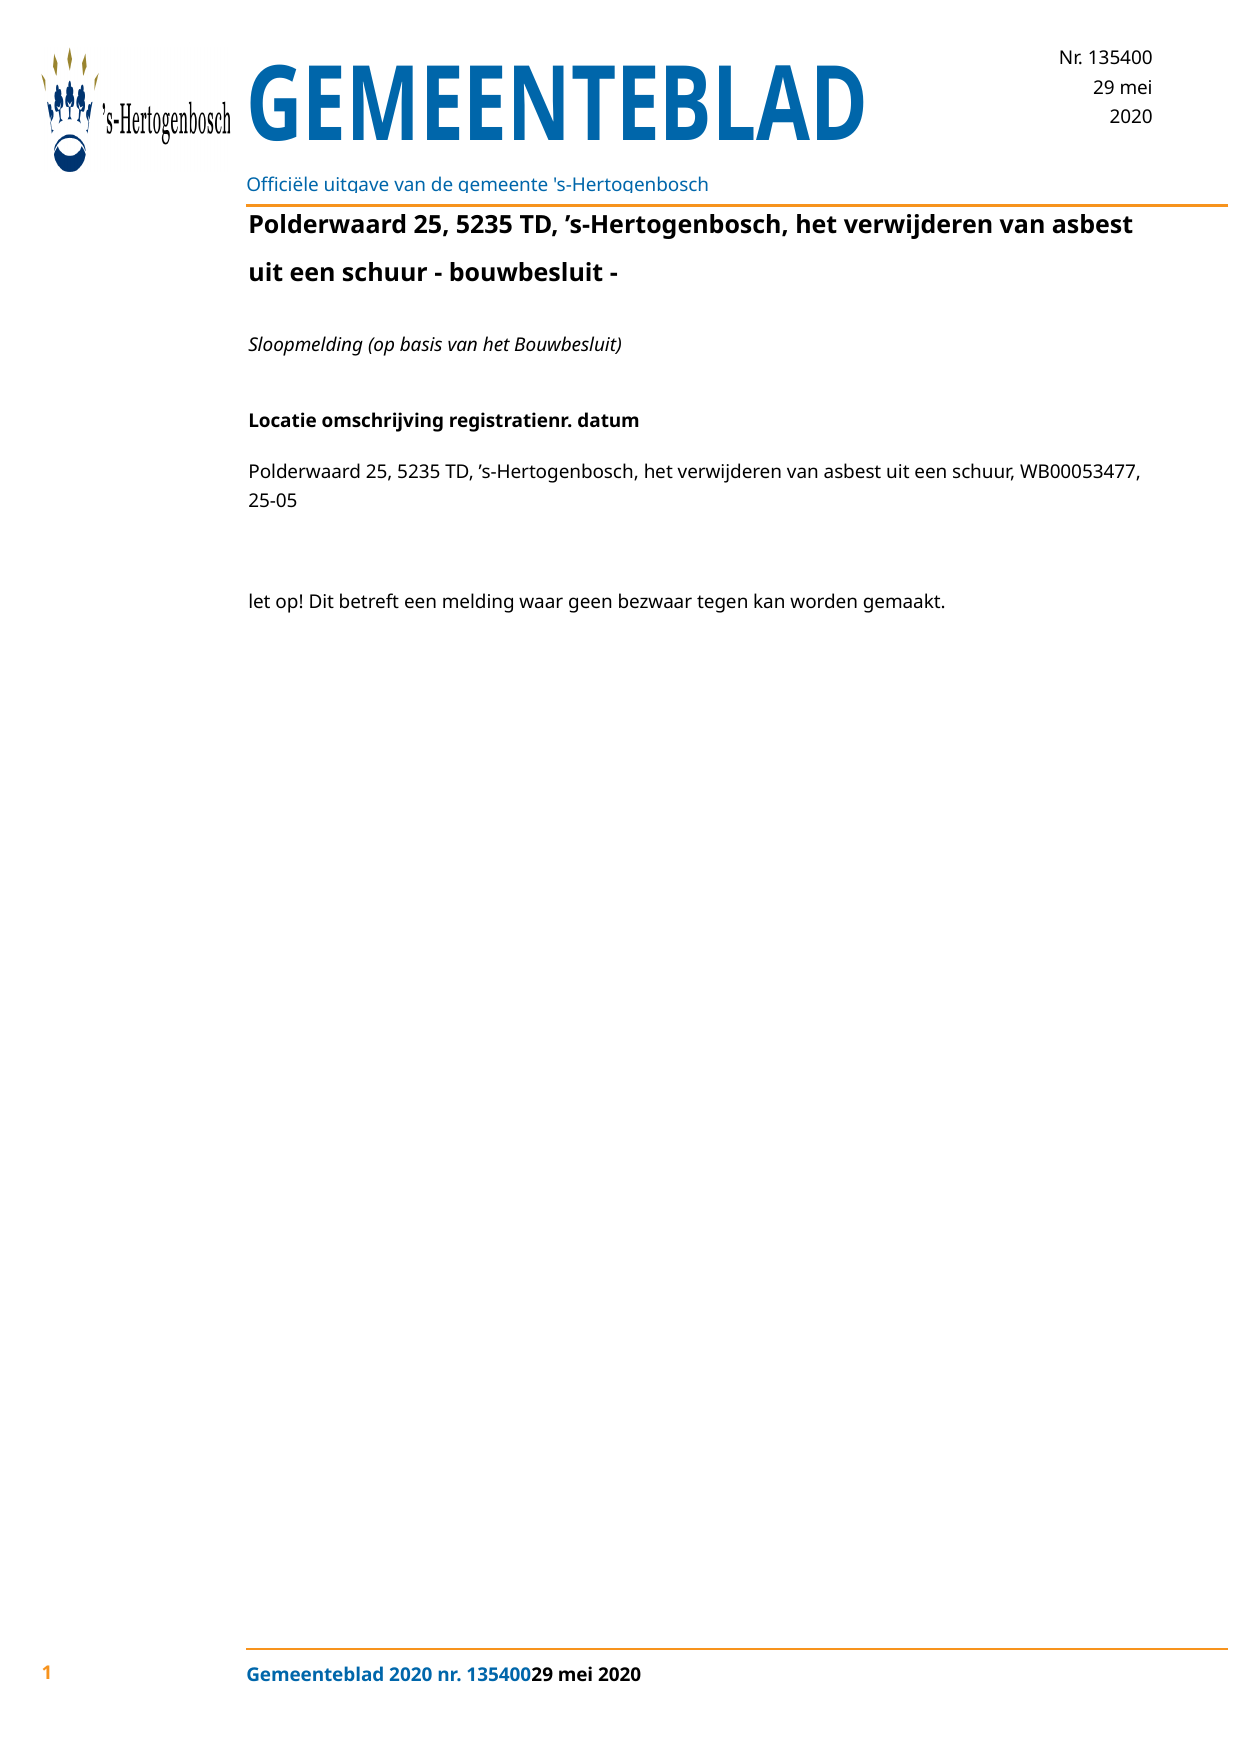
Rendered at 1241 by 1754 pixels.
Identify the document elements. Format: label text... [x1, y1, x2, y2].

text Polderwaard 25, 5235 TD, ’s-Hertogenbosch, het verwijderen van asbest uit een schuur - bouwbesluit - [248, 207, 1152, 288]
text let op! Dit betreft een melding waar geen bezwaar tegen kan worden gemaakt. [248, 588, 1152, 614]
text Sloopmelding (op basis van het Bouwbesluit) [248, 331, 1152, 357]
text Polderwaard 25, 5235 TD, ’s-Hertogenbosch, het verwijderen van asbest uit een schuur, WB00053477, 25-05 [248, 458, 1152, 513]
text Locatie omschrijving registratienr. datum [248, 408, 1152, 433]
picture [41, 47, 231, 172]
